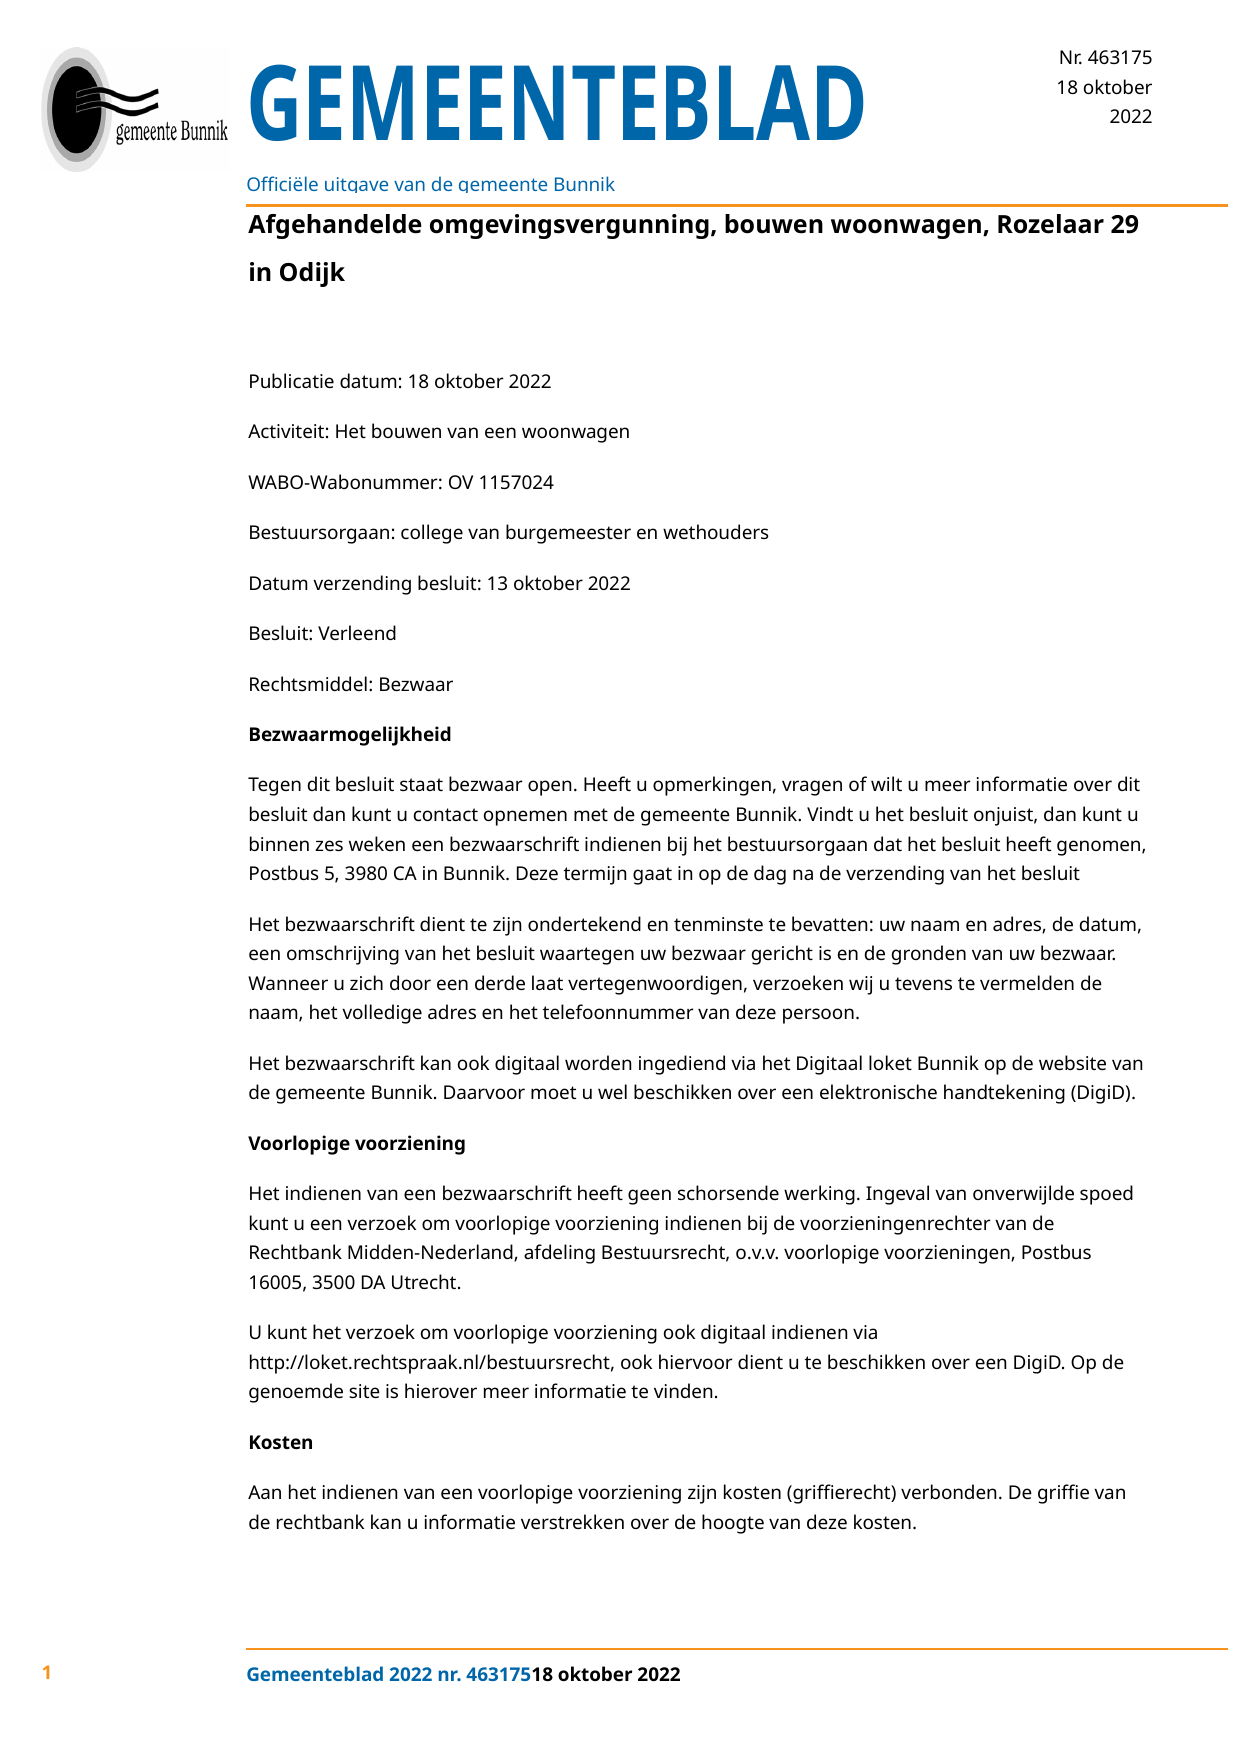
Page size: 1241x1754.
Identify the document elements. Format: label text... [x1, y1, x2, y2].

text U kunt het verzoek om voorlopige voorziening ook digitaal indienen via http://loket.rechtspraak.nl/bestuursrecht, ook hiervoor dient u te beschikken over een DigiD. Op de genoemde site is hierover meer informatie te vinden. [248, 1319, 1152, 1404]
text Datum verzending besluit: 13 oktober 2022 [248, 570, 1152, 596]
text Het bezwaarschrift kan ook digitaal worden ingediend via het Digitaal loket Bunnik op de website van de gemeente Bunnik. Daarvoor moet u wel beschikken over een elektronische handtekening (DigiD). [248, 1050, 1152, 1105]
text Afgehandelde omgevingsvergunning, bouwen woonwagen, Rozelaar 29 in Odijk [248, 207, 1152, 288]
text Kosten [248, 1429, 1152, 1455]
text Activiteit: Het bouwen van een woonwagen [248, 419, 1152, 444]
text Rechtsmiddel: Bezwaar [248, 671, 1152, 697]
text Voorlopige voorziening [248, 1130, 1152, 1156]
text Het indienen van een bezwaarschrift heeft geen schorsende werking. Ingeval van onverwijlde spoed kunt u een verzoek om voorlopige voorziening indienen bij de voorzieningenrechter van de Rechtbank Midden-Nederland, afdeling Bestuursrecht, o.v.v. voorlopige voorzieningen, Postbus 16005, 3500 DA Utrecht. [248, 1180, 1152, 1295]
text Aan het indienen van een voorlopige voorziening zijn kosten (griffierecht) verbonden. De griffie van de rechtbank kan u informatie verstrekken over de hoogte van deze kosten. [248, 1479, 1152, 1535]
text Besluit: Verleend [248, 620, 1152, 646]
picture [41, 47, 231, 172]
text Bestuursorgaan: college van burgemeester en wethouders [248, 519, 1152, 545]
text WABO-Wabonummer: OV 1157024 [248, 469, 1152, 495]
text Publicatie datum: 18 oktober 2022 [248, 368, 1152, 394]
text Bezwaarmogelijkheid [248, 721, 1152, 747]
text Het bezwaarschrift dient te zijn ondertekend en tenminste te bevatten: uw naam en adres, de datum, een omschrijving van het besluit waartegen uw bezwaar gericht is en de gronden van uw bezwaar. Wanneer u zich door een derde laat vertegenwoordigen, verzoeken wij u tevens te vermelden de naam, het volledige adres en het telefoonnummer van deze persoon. [248, 911, 1152, 1025]
text Tegen dit besluit staat bezwaar open. Heeft u opmerkingen, vragen of wilt u meer informatie over dit besluit dan kunt u contact opnemen met de gemeente Bunnik. Vindt u het besluit onjuist, dan kunt u binnen zes weken een bezwaarschrift indienen bij het bestuursorgaan dat het besluit heeft genomen, Postbus 5, 3980 CA in Bunnik. Deze termijn gaat in op de dag na de verzending van het besluit [248, 772, 1152, 886]
